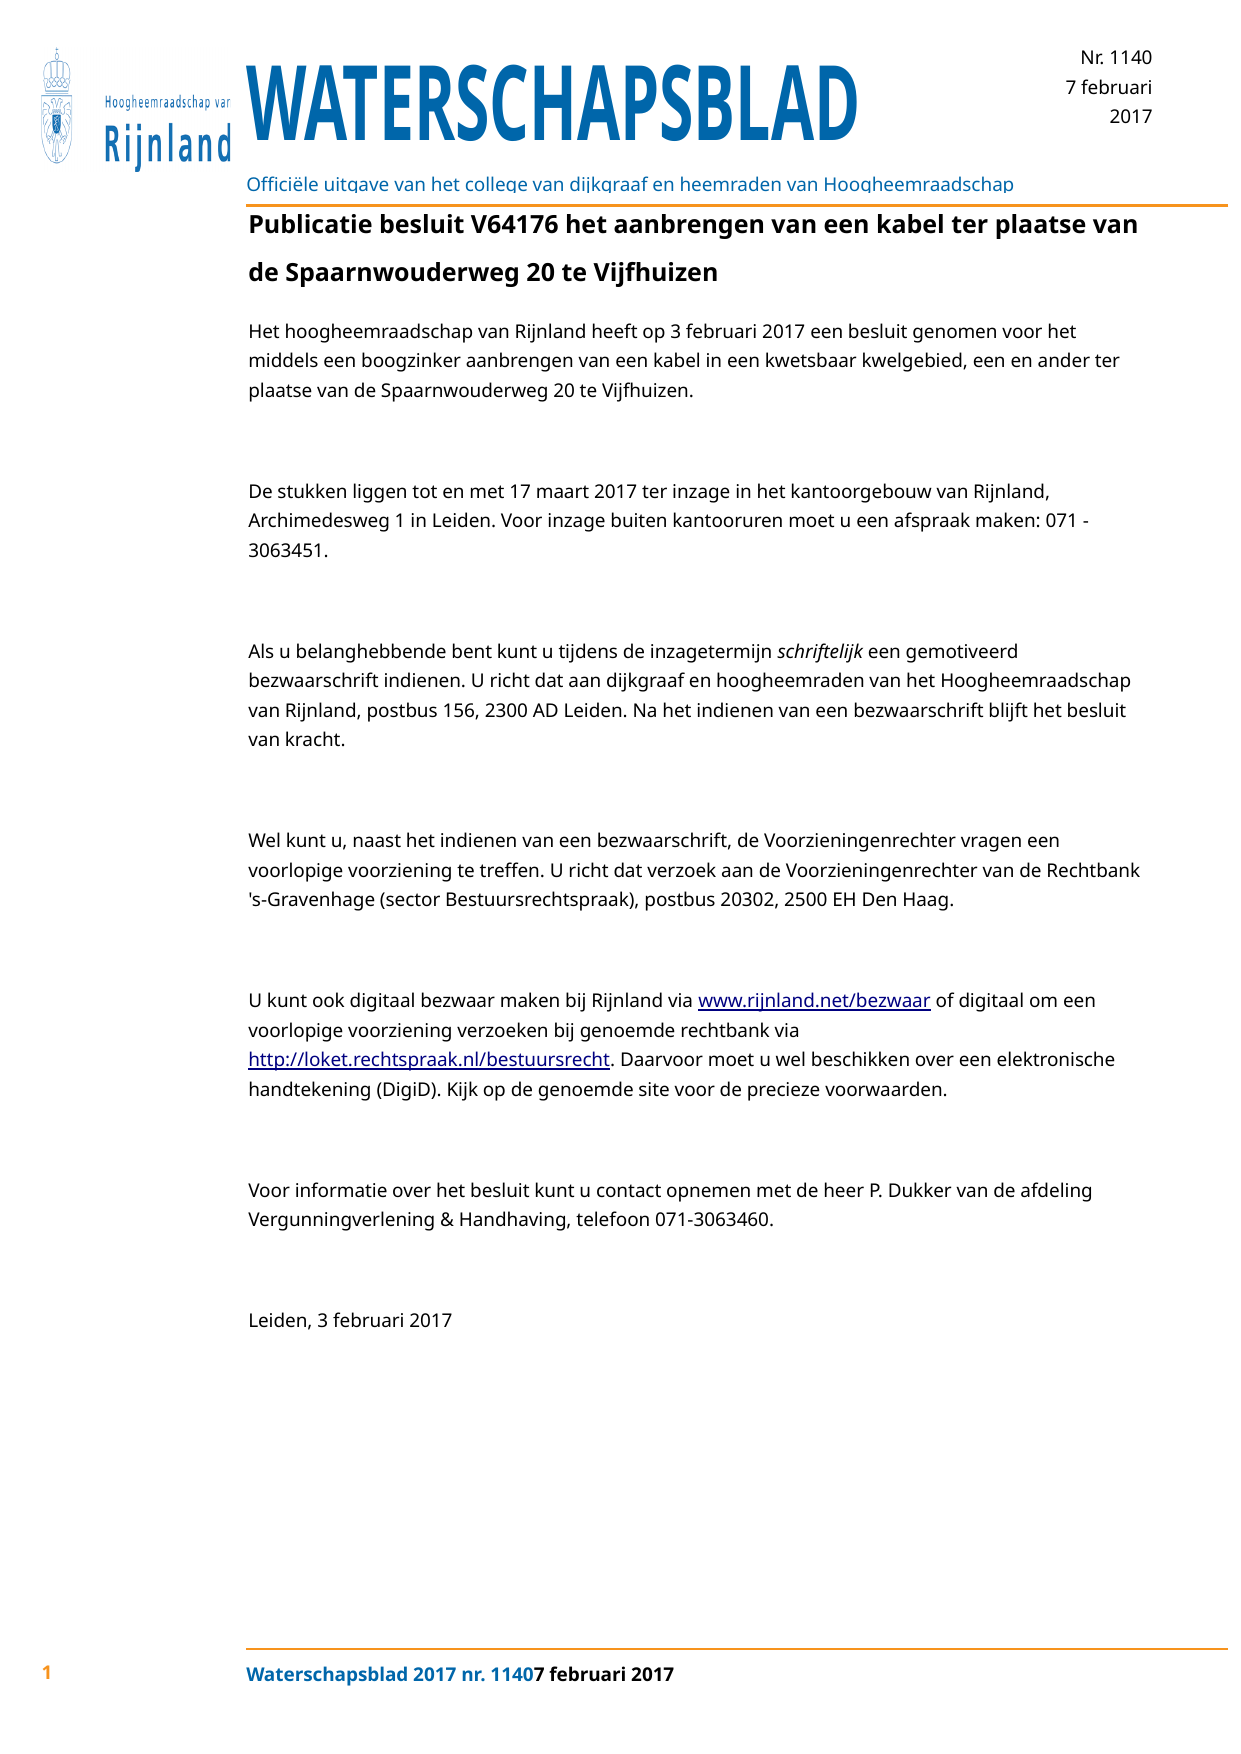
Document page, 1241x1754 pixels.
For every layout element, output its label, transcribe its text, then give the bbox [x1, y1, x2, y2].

text U kunt ook digitaal bezwaar maken bij Rijnland via www.rijnland.net/bezwaar of digitaal om een voorlopige voorziening verzoeken bij genoemde rechtbank via http://loket.rechtspraak.nl/bestuursrecht. Daarvoor moet u wel beschikken over een elektronische handtekening (DigiD). Kijk op de genoemde site voor de precieze voorwaarden. [248, 987, 1152, 1102]
picture [41, 47, 231, 172]
text Als u belanghebbende bent kunt u tijdens de inzagetermijn schriftelijk een gemotiveerd bezwaarschrift indienen. U richt dat aan dijkgraaf en hoogheemraden van het Hoogheemraadschap van Rijnland, postbus 156, 2300 AD Leiden. Na het indienen van een bezwaarschrift blijft het besluit van kracht. [248, 638, 1152, 752]
text Publicatie besluit V64176 het aanbrengen van een kabel ter plaatse van de Spaarnwouderweg 20 te Vijfhuizen [248, 207, 1152, 288]
text Leiden, 3 februari 2017 [248, 1307, 1152, 1333]
text De stukken liggen tot en met 17 maart 2017 ter inzage in het kantoorgebouw van Rijnland, Archimedesweg 1 in Leiden. Voor inzage buiten kantooruren moet u een afspraak maken: 071 - 3063451. [248, 478, 1152, 563]
text Wel kunt u, naast het indienen van een bezwaarschrift, de Voorzieningenrechter vragen een voorlopige voorziening te treffen. U richt dat verzoek aan de Voorzieningenrechter van de Rechtbank 's-Gravenhage (sector Bestuursrechtspraak), postbus 20302, 2500 EH Den Haag. [248, 827, 1152, 912]
text Het hoogheemraadschap van Rijnland heeft op 3 februari 2017 een besluit genomen voor het middels een boogzinker aanbrengen van een kabel in een kwetsbaar kwelgebied, een en ander ter plaatse van de Spaarnwouderweg 20 te Vijfhuizen. [248, 318, 1152, 403]
text Voor informatie over het besluit kunt u contact opnemen met de heer P. Dukker van de afdeling Vergunningverlening & Handhaving, telefoon 071-3063460. [248, 1177, 1152, 1232]
